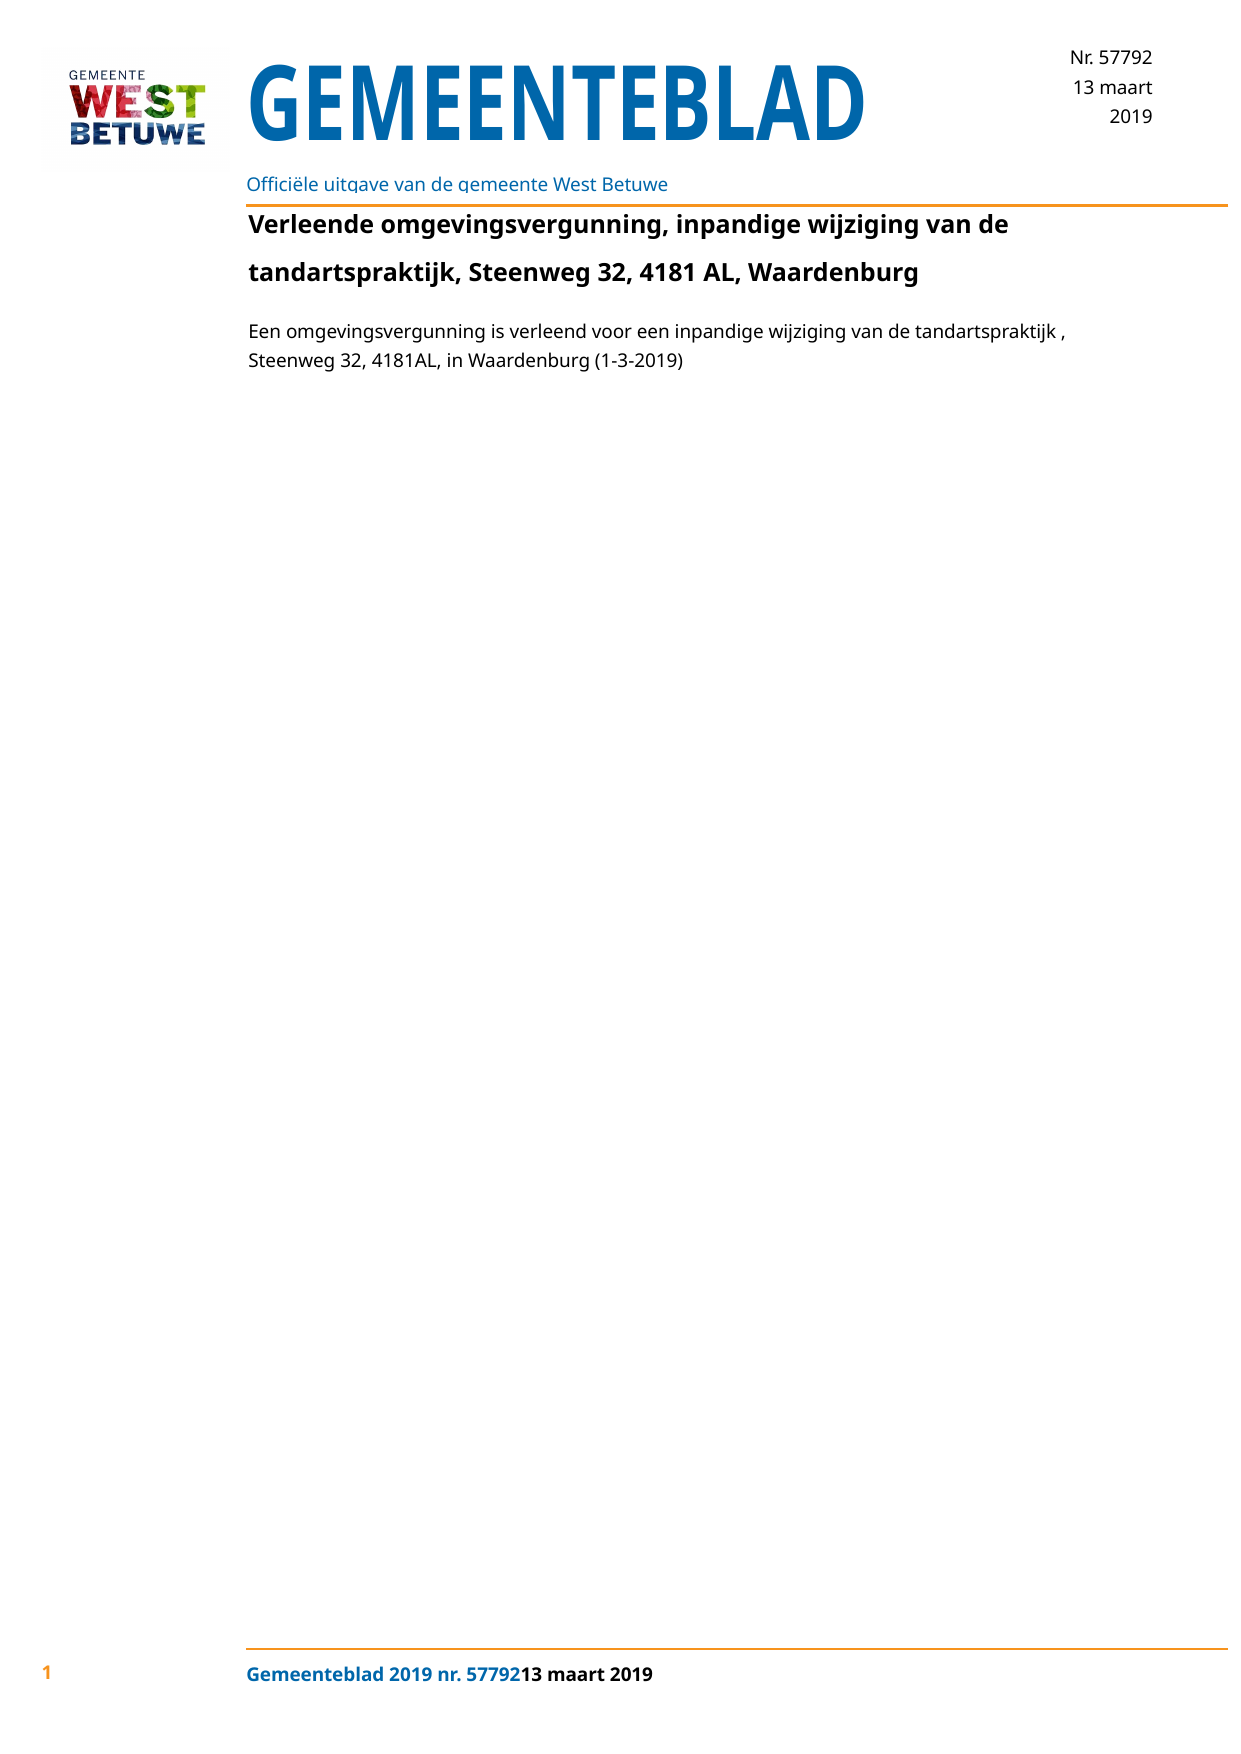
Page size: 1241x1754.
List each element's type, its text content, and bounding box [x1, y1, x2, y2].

picture [41, 47, 231, 172]
text Verleende omgevingsvergunning, inpandige wijziging van de tandartspraktijk, Steenweg 32, 4181 AL, Waardenburg [248, 207, 1152, 288]
text Een omgevingsvergunning is verleend voor een inpandige wijziging van de tandartspraktijk , Steenweg 32, 4181AL, in Waardenburg (1-3-2019) [248, 318, 1152, 373]
